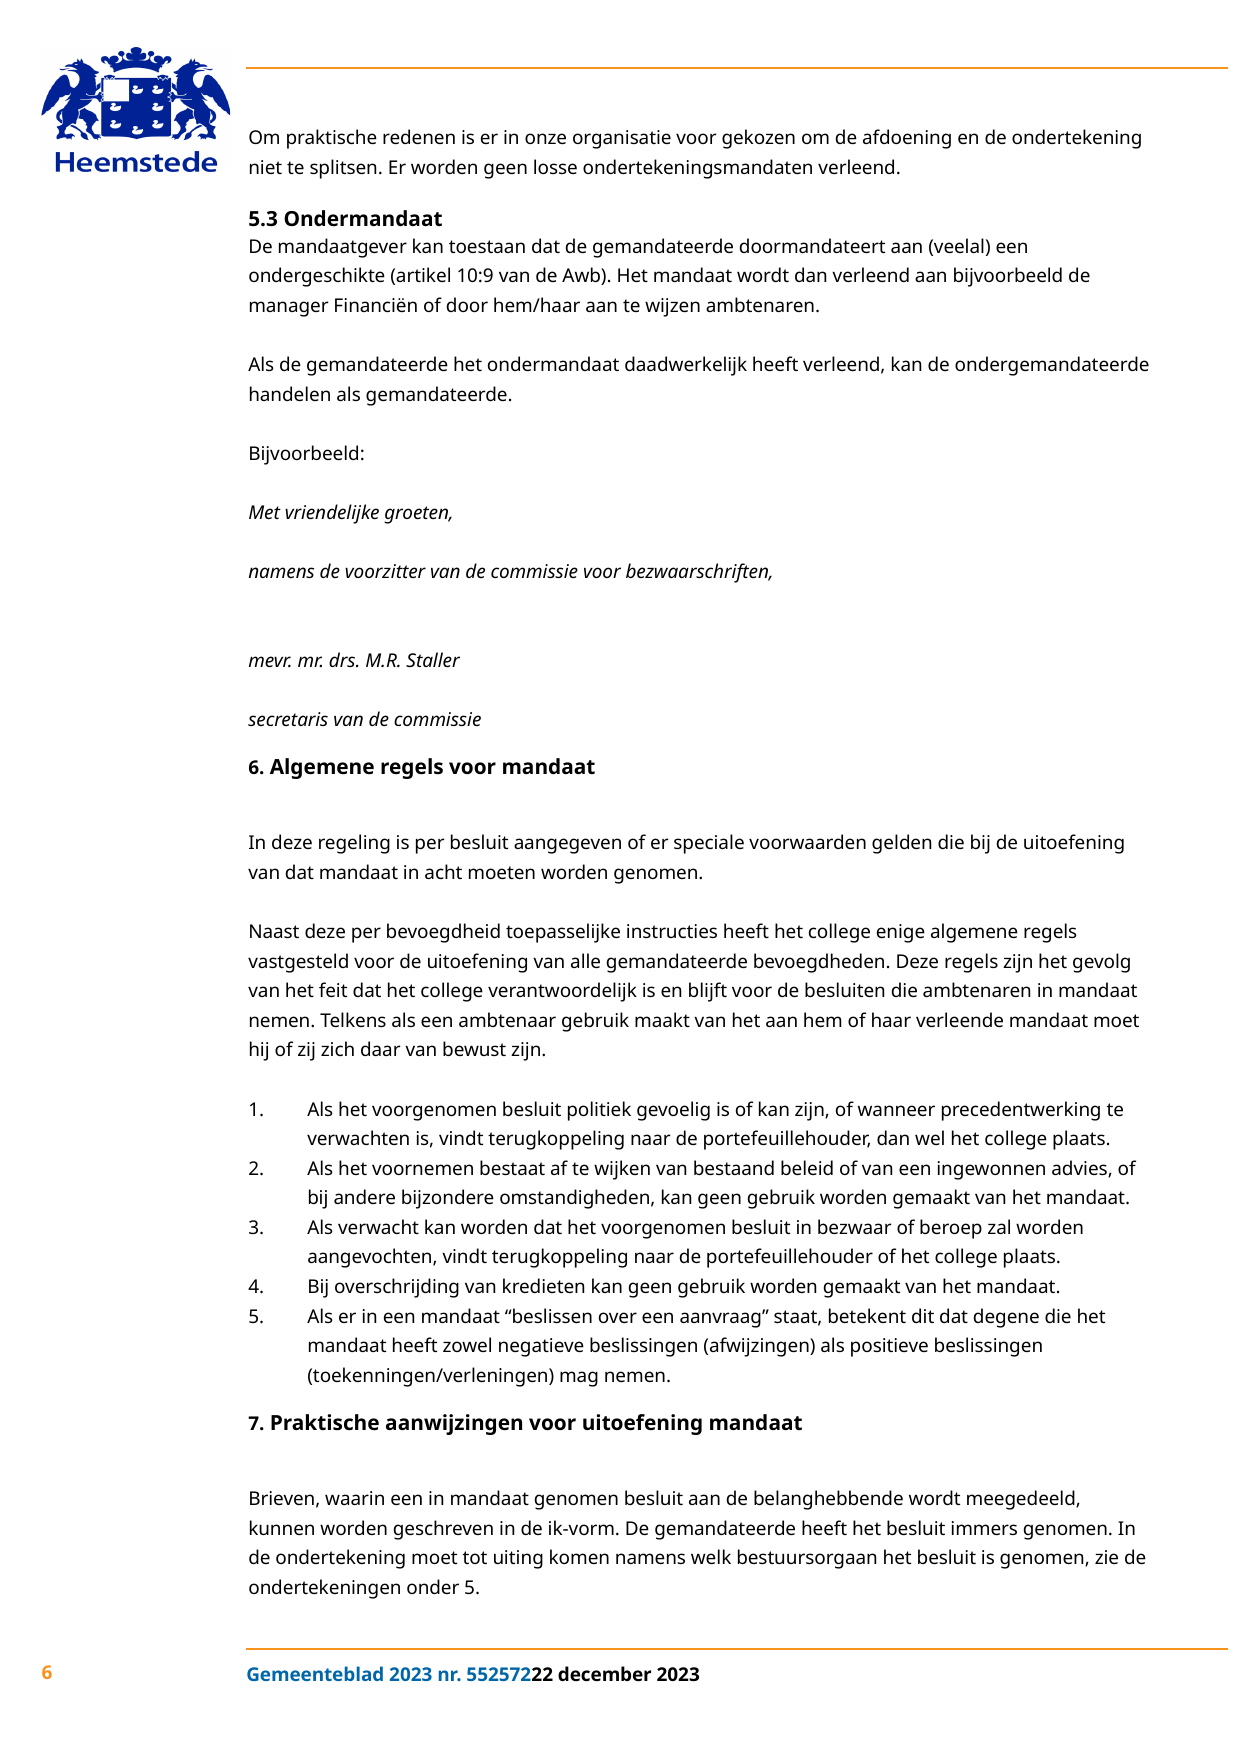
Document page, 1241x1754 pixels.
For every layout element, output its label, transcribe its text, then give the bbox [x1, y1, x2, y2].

list Als het voornemen bestaat af te wijken van bestaand beleid of van een ingewonnen advies, of bij andere bijzondere omstandigheden, kan geen gebruik worden gemaakt van het mandaat. [248, 1155, 1152, 1210]
text 5.3 Ondermandaat [248, 204, 1152, 233]
list Bij overschrijding van kredieten kan geen gebruik worden gemaakt van het mandaat. [248, 1273, 1152, 1299]
picture [41, 47, 231, 172]
text Bijvoorbeeld: [248, 440, 1152, 466]
text Om praktische redenen is er in onze organisatie voor gekozen om de afdoening en de ondertekening niet te splitsen. Er worden geen losse ondertekeningsmandaten verleend. [248, 124, 1152, 180]
list Als verwacht kan worden dat het voorgenomen besluit in bezwaar of beroep zal worden aangevochten, vindt terugkoppeling naar de portefeuillehouder of het college plaats. [248, 1214, 1152, 1269]
text 7. Praktische aanwijzingen voor uitoefening mandaat [248, 1408, 1152, 1436]
text Naast deze per bevoegdheid toepasselijke instructies heeft het college enige algemene regels vastgesteld voor de uitoefening van alle gemandateerde bevoegdheden. Deze regels zijn het gevolg van het feit dat het college verantwoordelijk is en blijft voor de besluiten die ambtenaren in mandaat nemen. Telkens als een ambtenaar gebruik maakt van het aan hem of haar verleende mandaat moet hij of zij zich daar van bewust zijn. [248, 918, 1152, 1062]
text De mandaatgever kan toestaan dat de gemandateerde doormandateert aan (veelal) een ondergeschikte (artikel 10:9 van de Awb). Het mandaat wordt dan verleend aan bijvoorbeeld de manager Financiën of door hem/haar aan te wijzen ambtenaren. [248, 233, 1152, 318]
text namens de voorzitter van de commissie voor bezwaarschriften, [248, 558, 1152, 584]
text Brieven, waarin een in mandaat genomen besluit aan de belanghebbende wordt meegedeeld, kunnen worden geschreven in de ik-vorm. De gemandateerde heeft het besluit immers genomen. In de ondertekening moet tot uiting komen namens welk bestuursorgaan het besluit is genomen, zie de ondertekeningen onder 5. [248, 1485, 1152, 1600]
text secretaris van de commissie [248, 706, 1152, 732]
text 6. Algemene regels voor mandaat [248, 752, 1152, 780]
text In deze regeling is per besluit aangegeven of er speciale voorwaarden gelden die bij de uitoefening van dat mandaat in acht moeten worden genomen. [248, 829, 1152, 885]
text Als de gemandateerde het ondermandaat daadwerkelijk heeft verleend, kan de ondergemandateerde handelen als gemandateerde. [248, 351, 1152, 406]
list Als het voorgenomen besluit politiek gevoelig is of kan zijn, of wanneer precedentwerking te verwachten is, vindt terugkoppeling naar de portefeuillehouder, dan wel het college plaats. [248, 1096, 1152, 1151]
list Als er in een mandaat “beslissen over een aanvraag” staat, betekent dit dat degene die het mandaat heeft zowel negatieve beslissingen (afwijzingen) als positieve beslissingen (toekenningen/verleningen) mag nemen. [248, 1303, 1152, 1388]
text Met vriendelijke groeten, [248, 499, 1152, 525]
text mevr. mr. drs. M.R. Staller [248, 647, 1152, 673]
